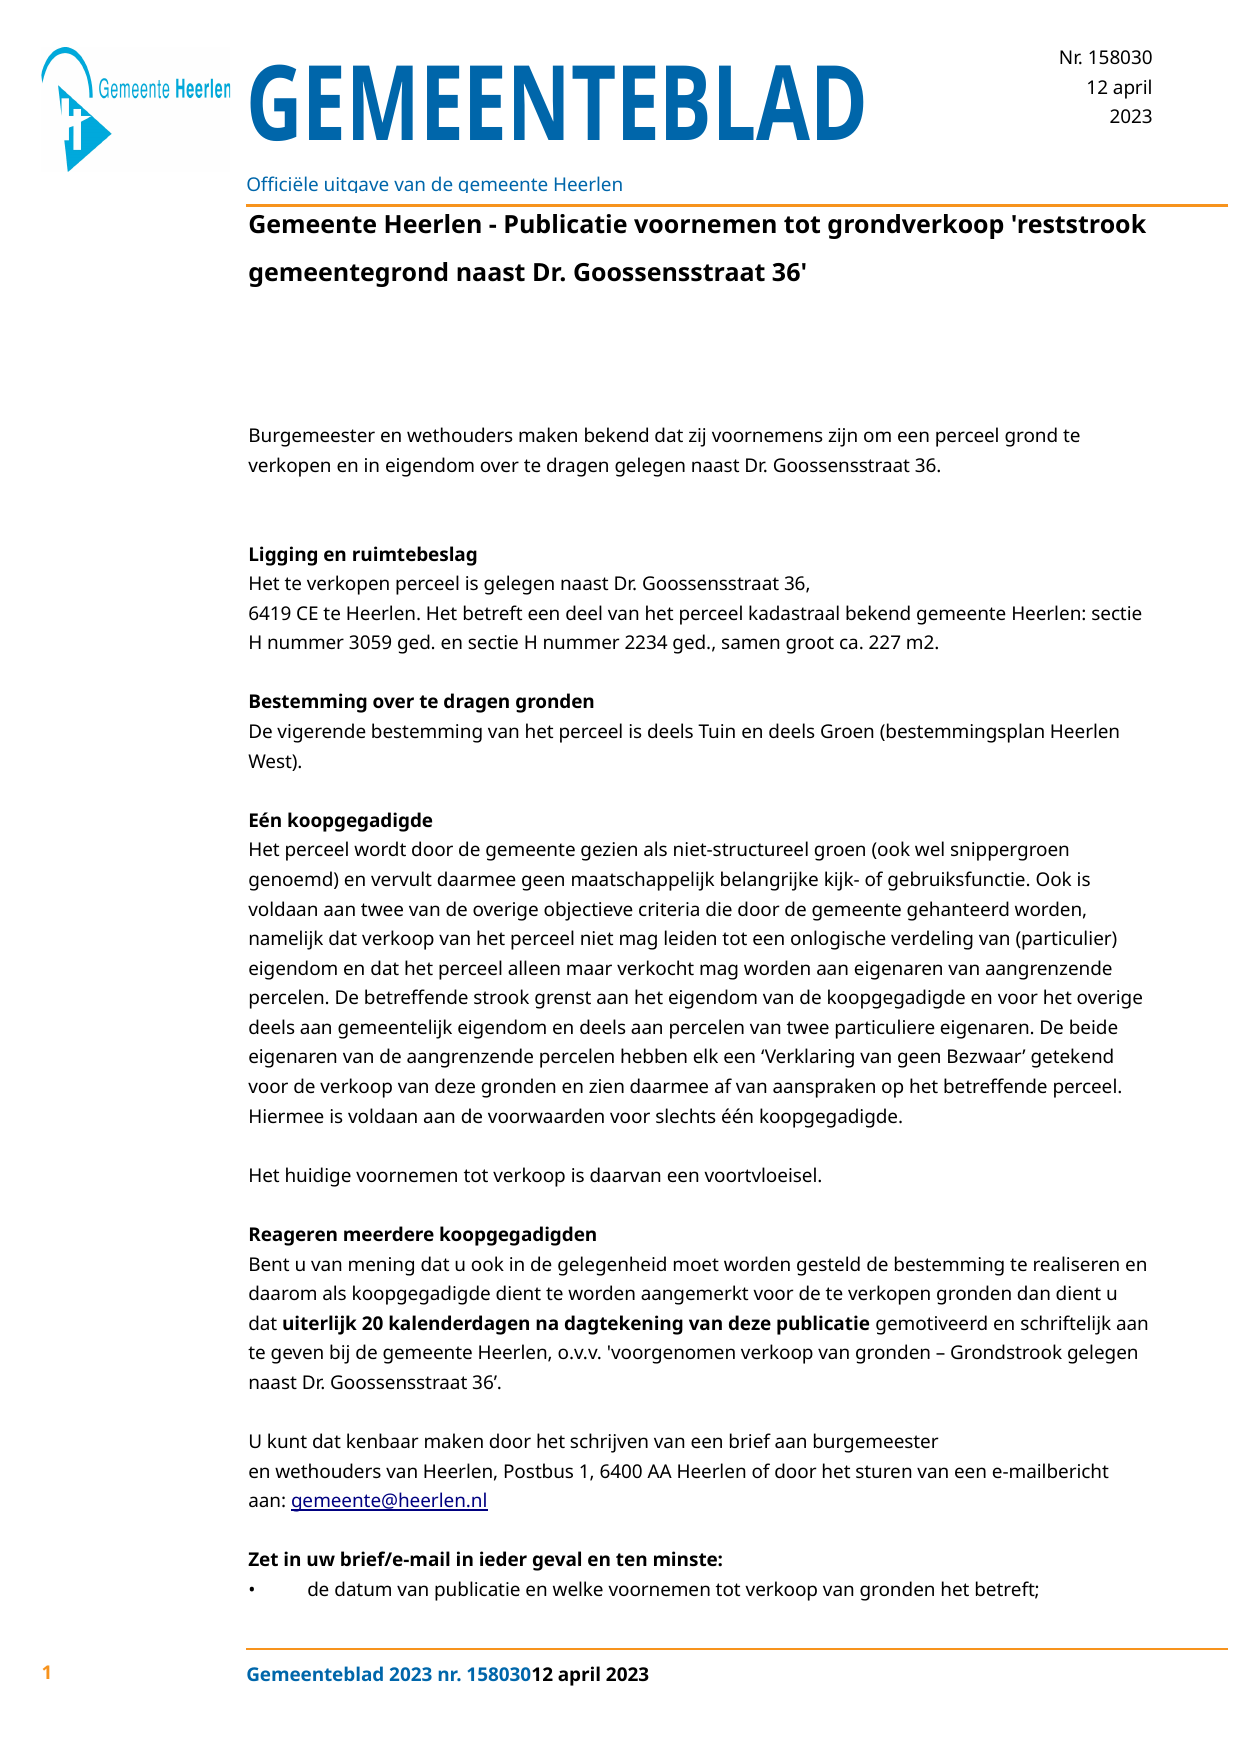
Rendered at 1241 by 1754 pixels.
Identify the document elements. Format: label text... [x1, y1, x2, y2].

text De vigerende bestemming van het perceel is deels Tuin en deels Groen (bestemmingsplan Heerlen West). [248, 718, 1152, 774]
picture [41, 47, 231, 172]
text Het perceel wordt door de gemeente gezien als niet-structureel groen (ook wel snippergroen genoemd) en vervult daarmee geen maatschappelijk belangrijke kijk- of gebruiksfunctie. Ook is voldaan aan twee van de overige objectieve criteria die door de gemeente gehanteerd worden, namelijk dat verkoop van het perceel niet mag leiden tot een onlogische verdeling van (particulier) eigendom en dat het perceel alleen maar verkocht mag worden aan eigenaren van aangrenzende percelen. De betreffende strook grenst aan het eigendom van de koopgegadigde en voor het overige deels aan gemeentelijk eigendom en deels aan percelen van twee particuliere eigenaren. De beide eigenaren van de aangrenzende percelen hebben elk een ‘Verklaring van geen Bezwaar’ getekend voor de verkoop van deze gronden en zien daarmee af van aanspraken op het betreffende perceel. Hiermee is voldaan aan de voorwaarden voor slechts één koopgegadigde. [248, 837, 1152, 1129]
text Reageren meerdere koopgegadigden [248, 1221, 1152, 1247]
list de datum van publicatie en welke voornemen tot verkoop van gronden het betreft; [248, 1576, 1152, 1602]
text Burgemeester en wethouders maken bekend dat zij voornemens zijn om een perceel grond te verkopen en in eigendom over te dragen gelegen naast Dr. Goossensstraat 36. [248, 422, 1152, 478]
text Eén koopgegadigde [248, 807, 1152, 833]
picture [41, 47, 59, 70]
text en wethouders van Heerlen, Postbus 1, 6400 AA Heerlen of door het sturen van een e-mailbericht aan: gemeente@heerlen.nl [248, 1458, 1152, 1513]
text Ligging en ruimtebeslag [248, 541, 1152, 567]
text U kunt dat kenbaar maken door het schrijven van een brief aan burgemeester [248, 1428, 1152, 1454]
text Het huidige voornemen tot verkoop is daarvan een voortvloeisel. [248, 1162, 1152, 1188]
text Zet in uw brief/e-mail in ieder geval en ten minste: [248, 1547, 1152, 1572]
text 6419 CE te Heerlen. Het betreft een deel van het perceel kadastraal bekend gemeente Heerlen: sectie H nummer 3059 ged. en sectie H nummer 2234 ged., samen groot ca. 227 m2. [248, 600, 1152, 655]
text Bestemming over te dragen gronden [248, 689, 1152, 714]
text Bent u van mening dat u ook in de gelegenheid moet worden gesteld de bestemming te realiseren en daarom als koopgegadigde dient te worden aangemerkt voor de te verkopen gronden dan dient u dat uiterlijk 20 kalenderdagen na dagtekening van deze publicatie gemotiveerd en schriftelijk aan te geven bij de gemeente Heerlen, o.v.v. 'voorgenomen verkoop van gronden – Grondstrook gelegen naast Dr. Goossensstraat 36’. [248, 1251, 1152, 1395]
text Het te verkopen perceel is gelegen naast Dr. Goossensstraat 36, [248, 570, 1152, 596]
text Gemeente Heerlen - Publicatie voornemen tot grondverkoop 'reststrook gemeentegrond naast Dr. Goossensstraat 36' [248, 207, 1152, 288]
